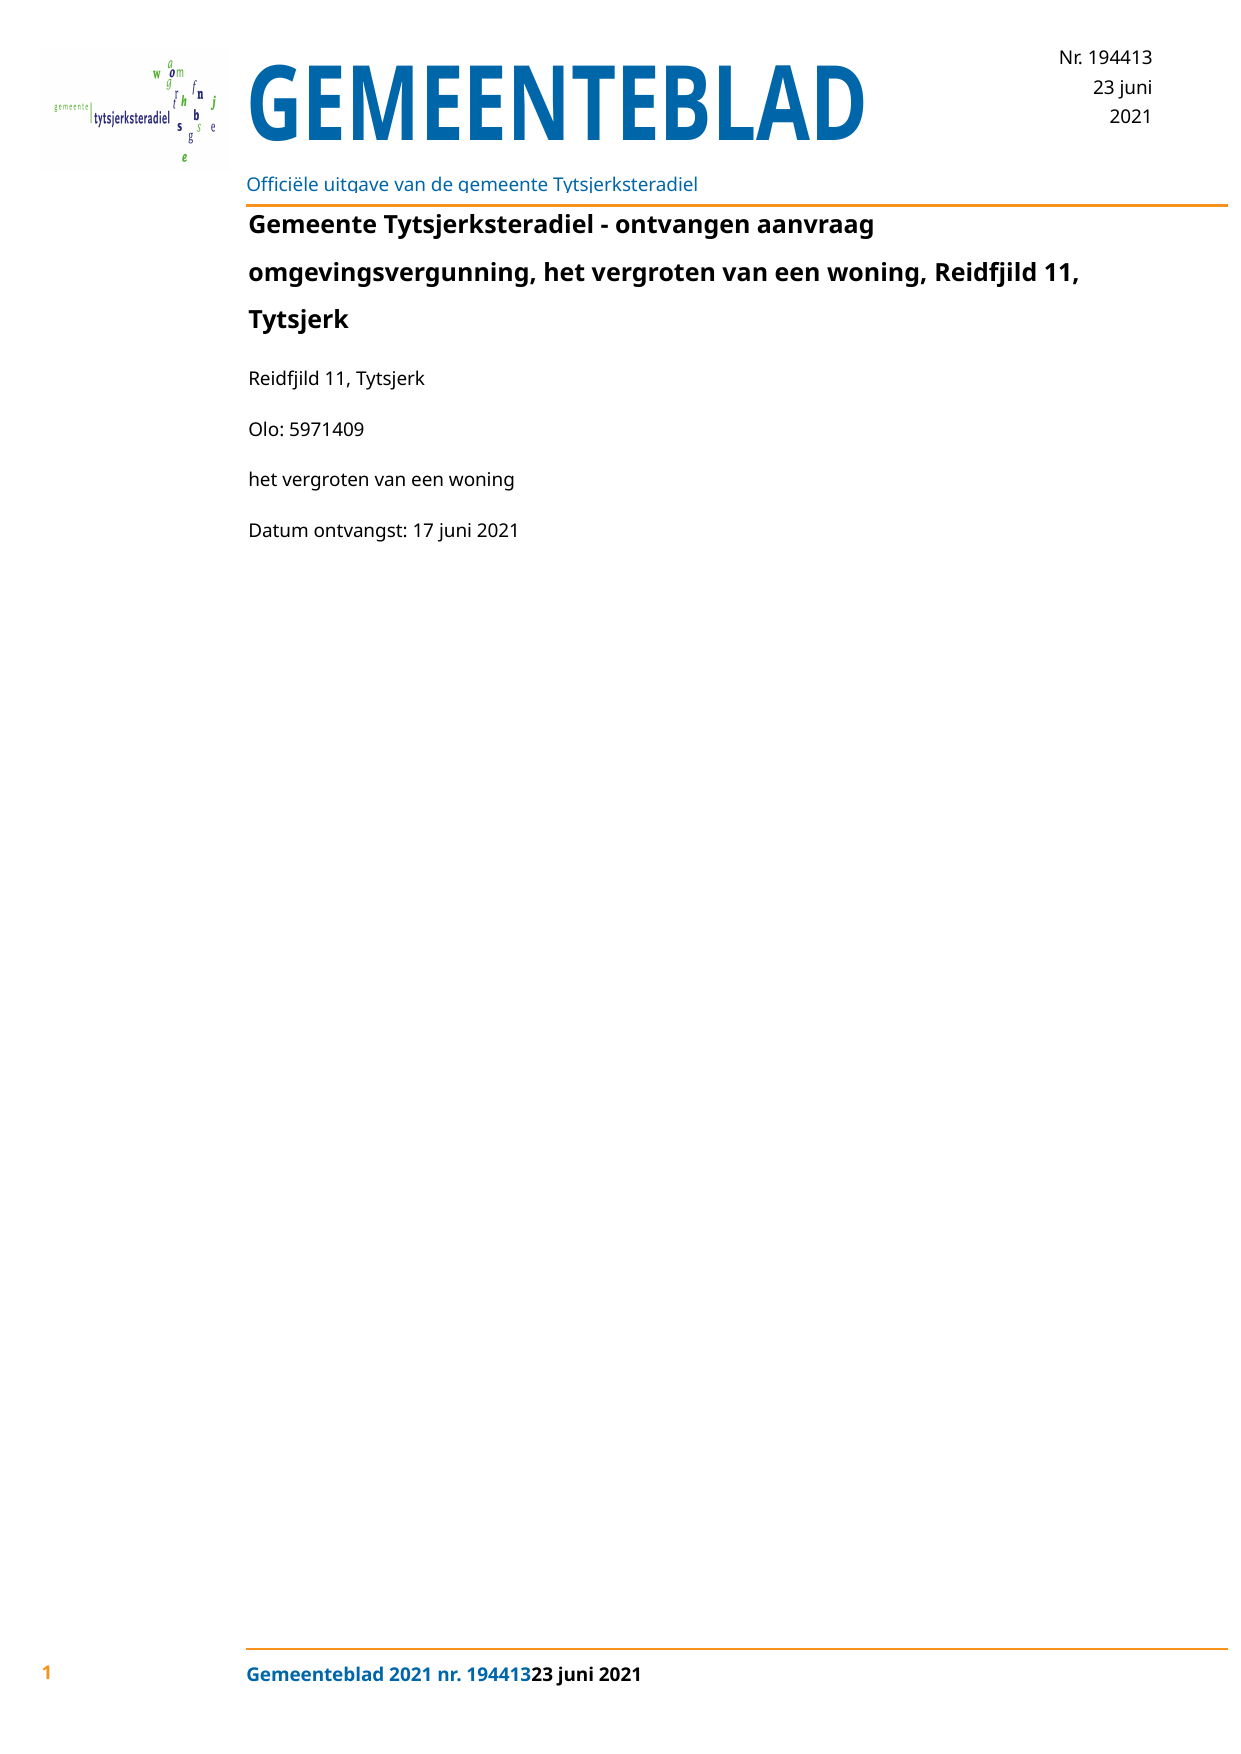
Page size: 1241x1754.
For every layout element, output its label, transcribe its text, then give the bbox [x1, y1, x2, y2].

text het vergroten van een woning [248, 466, 1152, 492]
picture [41, 47, 231, 172]
text Reidfjild 11, Tytsjerk [248, 366, 1152, 391]
text Gemeente Tytsjerksteradiel - ontvangen aanvraag omgevingsvergunning, het vergroten van een woning, Reidfjild 11, Tytsjerk [248, 207, 1152, 336]
text Datum ontvangst: 17 juni 2021 [248, 517, 1152, 542]
text Olo: 5971409 [248, 416, 1152, 442]
